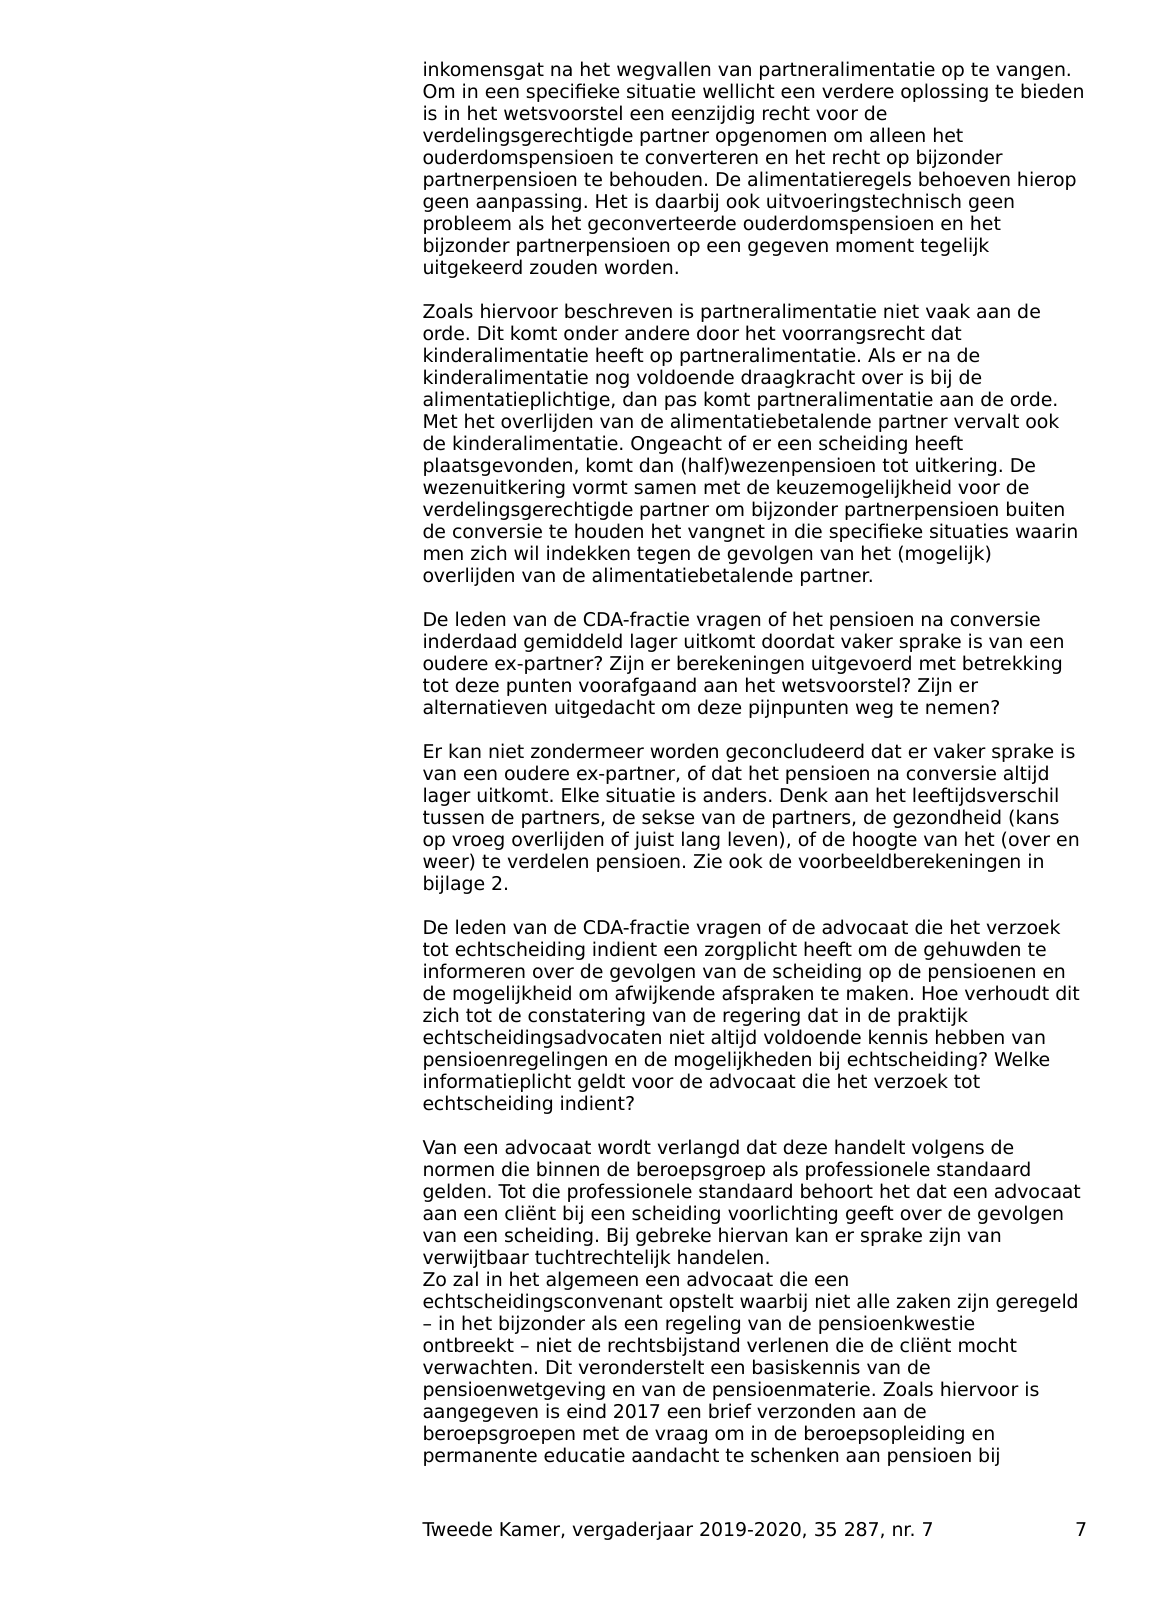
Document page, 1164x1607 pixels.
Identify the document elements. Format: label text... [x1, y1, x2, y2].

text inkomensgat na het wegvallen van partneralimentatie op te vangen. Om in een specifieke situatie wellicht een verdere oplossing te bieden is in het wetsvoorstel een eenzijdig recht voor de verdelingsgerechtigde partner opgenomen om alleen het ouderdomspensioen te converteren en het recht op bijzonder partnerpensioen te behouden. De alimentatieregels behoeven hierop geen aanpassing. Het is daarbij ook uitvoeringstechnisch geen probleem als het geconverteerde ouderdomspensioen en het bijzonder partnerpensioen op een gegeven moment tegelijk uitgekeerd zouden worden. [422, 59, 1087, 279]
text Zo zal in het algemeen een advocaat die een echtscheidingsconvenant opstelt waarbij niet alle zaken zijn geregeld – in het bijzonder als een regeling van de pensioenkwestie ontbreekt – niet de rechtsbijstand verlenen die de cliënt mocht verwachten. Dit veronderstelt een basiskennis van de pensioenwetgeving en van de pensioenmaterie. Zoals hiervoor is aangegeven is eind 2017 een brief verzonden aan de beroepsgroepen met de vraag om in de beroepsopleiding en permanente educatie aandacht te schenken aan pensioen bij [422, 1269, 1087, 1467]
text Van een advocaat wordt verlangd dat deze handelt volgens de normen die binnen de beroepsgroep als professionele standaard gelden. Tot die professionele standaard behoort het dat een advocaat aan een cliënt bij een scheiding voorlichting geeft over de gevolgen van een scheiding. Bij gebreke hiervan kan er sprake zijn van verwijtbaar tuchtrechtelijk handelen. [422, 1137, 1087, 1269]
text De leden van de CDA-fractie vragen of het pensioen na conversie inderdaad gemiddeld lager uitkomt doordat vaker sprake is van een oudere ex-partner? Zijn er berekeningen uitgevoerd met betrekking tot deze punten voorafgaand aan het wetsvoorstel? Zijn er alternatieven uitgedacht om deze pijnpunten weg te nemen? [422, 609, 1087, 719]
text Er kan niet zondermeer worden geconcludeerd dat er vaker sprake is van een oudere ex-partner, of dat het pensioen na conversie altijd lager uitkomt. Elke situatie is anders. Denk aan het leeftijdsverschil tussen de partners, de sekse van de partners, de gezondheid (kans op vroeg overlijden of juist lang leven), of de hoogte van het (over en weer) te verdelen pensioen. Zie ook de voorbeeldberekeningen in bijlage 2. [422, 741, 1087, 895]
text Zoals hiervoor beschreven is partneralimentatie niet vaak aan de orde. Dit komt onder andere door het voorrangsrecht dat kinderalimentatie heeft op partneralimentatie. Als er na de kinderalimentatie nog voldoende draagkracht over is bij de alimentatieplichtige, dan pas komt partneralimentatie aan de orde. Met het overlijden van de alimentatiebetalende partner vervalt ook de kinderalimentatie. Ongeacht of er een scheiding heeft plaatsgevonden, komt dan (half)wezenpensioen tot uitkering. De wezenuitkering vormt samen met de keuzemogelijkheid voor de verdelingsgerechtigde partner om bijzonder partnerpensioen buiten de conversie te houden het vangnet in die specifieke situaties waarin men zich wil indekken tegen de gevolgen van het (mogelijk) overlijden van de alimentatiebetalende partner. [422, 301, 1087, 587]
text De leden van de CDA-fractie vragen of de advocaat die het verzoek tot echtscheiding indient een zorgplicht heeft om de gehuwden te informeren over de gevolgen van de scheiding op de pensioenen en de mogelijkheid om afwijkende afspraken te maken. Hoe verhoudt dit zich tot de constatering van de regering dat in de praktijk echtscheidingsadvocaten niet altijd voldoende kennis hebben van pensioenregelingen en de mogelijkheden bij echtscheiding? Welke informatieplicht geldt voor de advocaat die het verzoek tot echtscheiding indient? [422, 917, 1087, 1115]
